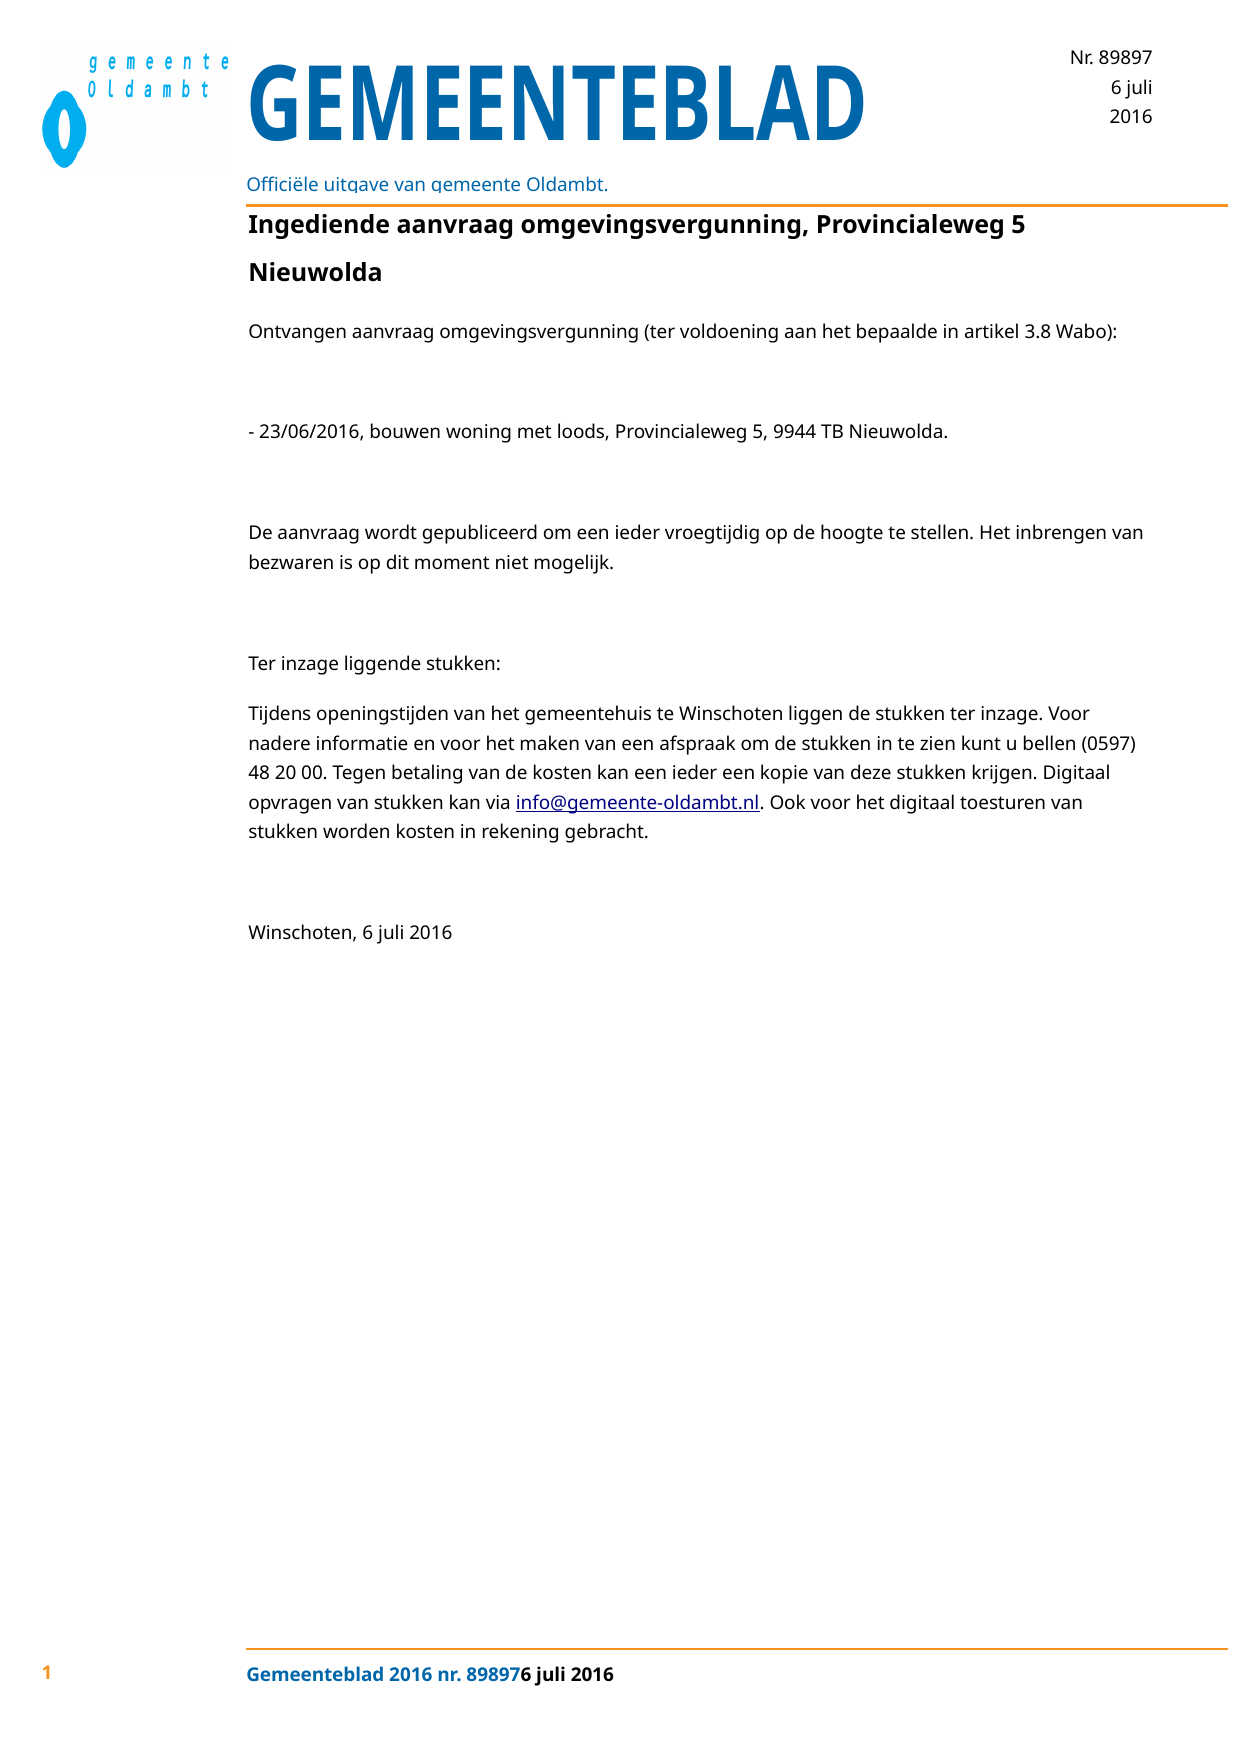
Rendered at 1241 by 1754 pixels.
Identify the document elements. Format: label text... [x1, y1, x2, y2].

text Ter inzage liggende stukken: [248, 650, 1152, 676]
text Winschoten, 6 juli 2016 [248, 919, 1152, 945]
text Ontvangen aanvraag omgevingsvergunning (ter voldoening aan het bepaalde in artikel 3.8 Wabo): [248, 318, 1152, 344]
text Ingediende aanvraag omgevingsvergunning, Provincialeweg 5 Nieuwolda [248, 207, 1152, 288]
picture [41, 47, 231, 172]
text De aanvraag wordt gepubliceerd om een ieder vroegtijdig op de hoogte te stellen. Het inbrengen van bezwaren is op dit moment niet mogelijk. [248, 519, 1152, 575]
text Tijdens openingstijden van het gemeentehuis te Winschoten liggen de stukken ter inzage. Voor nadere informatie en voor het maken van een afspraak om de stukken in te zien kunt u bellen (0597) 48 20 00. Tegen betaling van de kosten kan een ieder een kopie van deze stukken krijgen. Digitaal opvragen van stukken kan via info@gemeente-oldambt.nl. Ook voor het digitaal toesturen van stukken worden kosten in rekening gebracht. [248, 700, 1152, 844]
text - 23/06/2016, bouwen woning met loods, Provincialeweg 5, 9944 TB Nieuwolda. [248, 419, 1152, 444]
